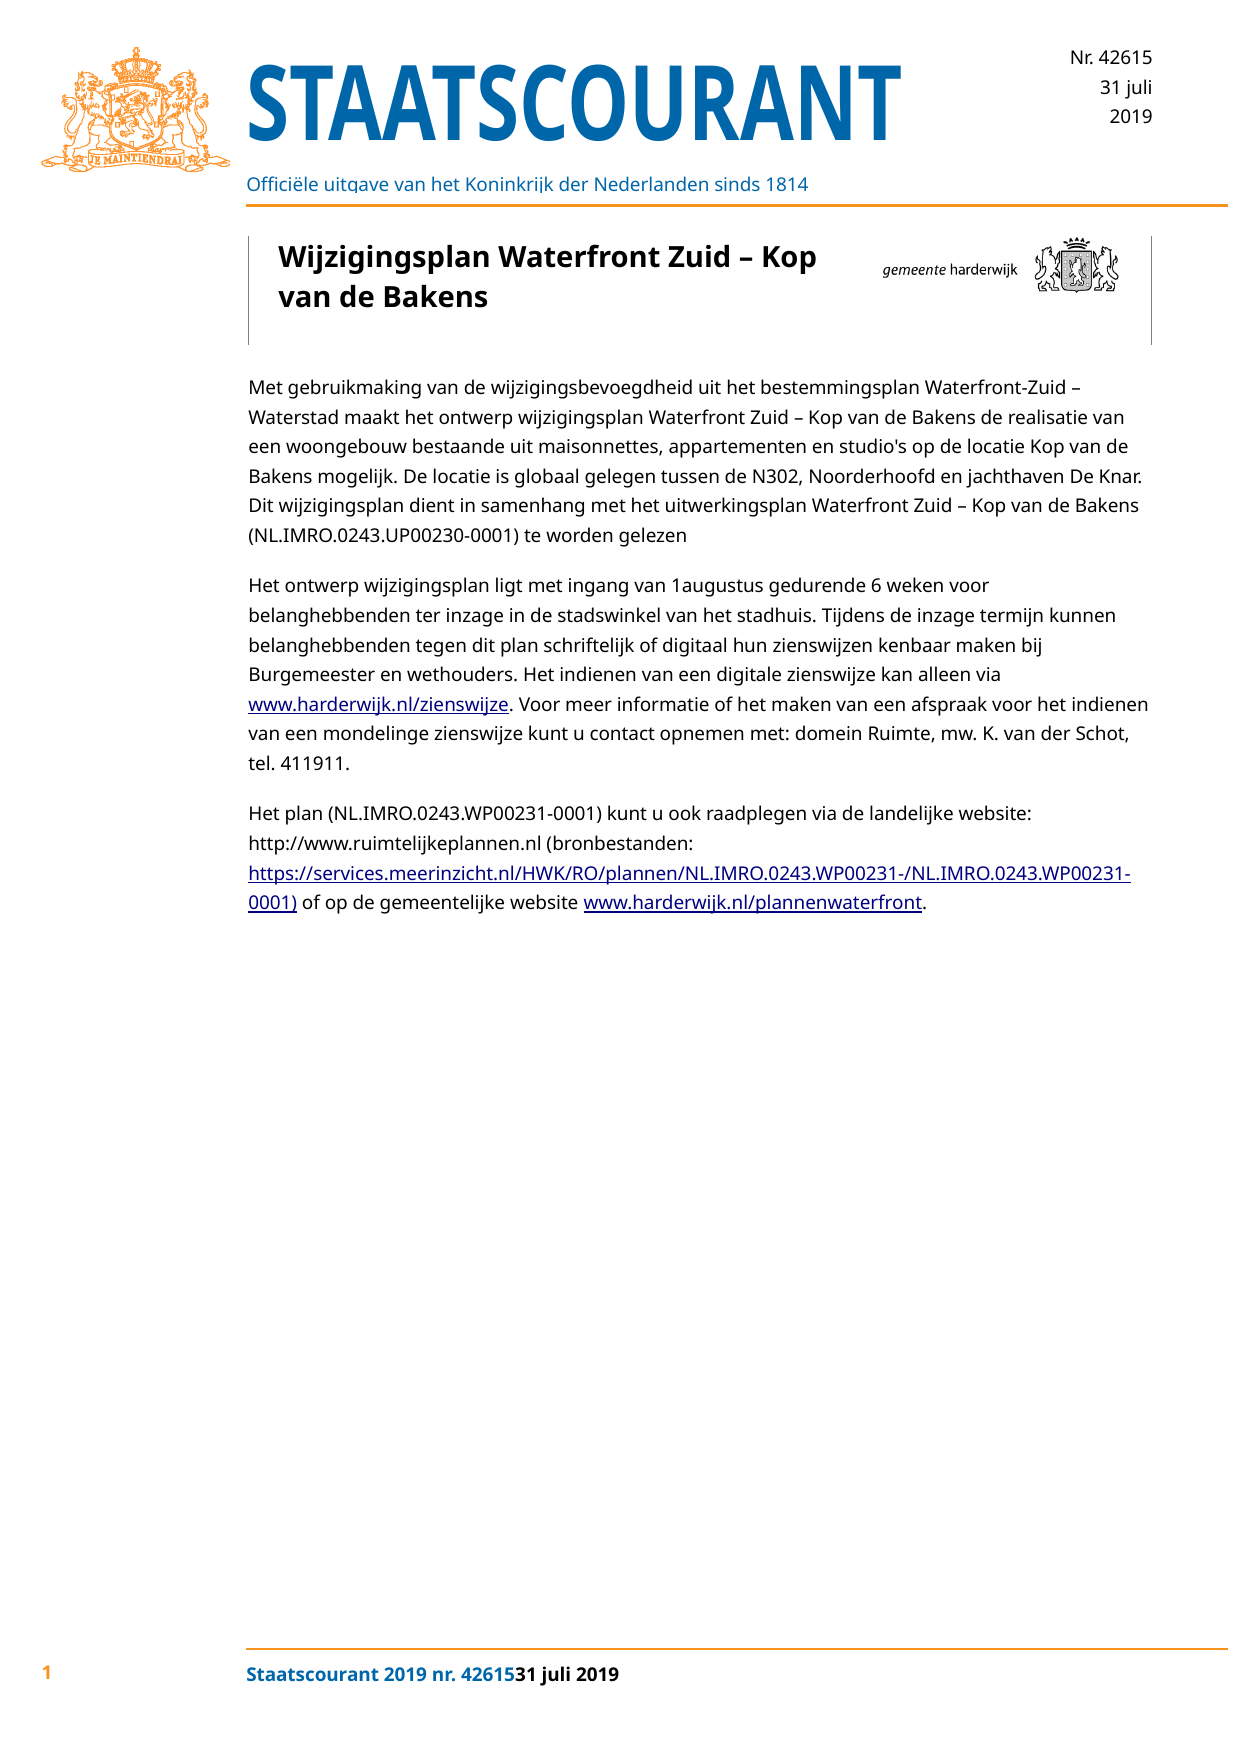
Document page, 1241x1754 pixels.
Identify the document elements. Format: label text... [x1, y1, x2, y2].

text Met gebruikmaking van de wijzigingsbevoegdheid uit het bestemmingsplan Waterfront-Zuid – Waterstad maakt het ontwerp wijzigingsplan Waterfront Zuid – Kop van de Bakens de realisatie van een woongebouw bestaande uit maisonnettes, appartementen en studio's op de locatie Kop van de Bakens mogelijk. De locatie is globaal gelegen tussen de N302, Noorderhoofd en jachthaven De Knar. Dit wijzigingsplan dient in samenhang met het uitwerkingsplan Waterfront Zuid – Kop van de Bakens (NL.IMRO.0243.UP00230-0001) te worden gelezen [248, 374, 1152, 548]
table_header Wijzigingsplan Waterfront Zuid – Kop van de Bakens [249, 236, 850, 345]
text Het plan (NL.IMRO.0243.WP00231-0001) kunt u ook raadplegen via de landelijke website: http://www.ruimtelijkeplannen.nl (bronbestanden: https://services.meerinzicht.nl/HWK/RO/plannen/NL.IMRO.0243.WP00231-/NL.IMRO.0243.WP00231-0001) of op de gemeentelijke website www.harderwijk.nl/plannenwaterfront. [248, 801, 1152, 915]
picture [41, 47, 231, 172]
text Het ontwerp wijzigingsplan ligt met ingang van 1augustus gedurende 6 weken voor belanghebbenden ter inzage in de stadswinkel van het stadhuis. Tijdens de inzage termijn kunnen belanghebbenden tegen dit plan schriftelijk of digitaal hun zienswijzen kenbaar maken bij Burgemeester en wethouders. Het indienen van een digitale zienswijze kan alleen via www.harderwijk.nl/zienswijze. Voor meer informatie of het maken van een afspraak voor het indienen van een mondelinge zienswijze kunt u contact opnemen met: domein Ruimte, mw. K. van der Schot, tel. 411911. [248, 573, 1152, 776]
table_header [850, 236, 1151, 345]
picture [882, 236, 1119, 295]
